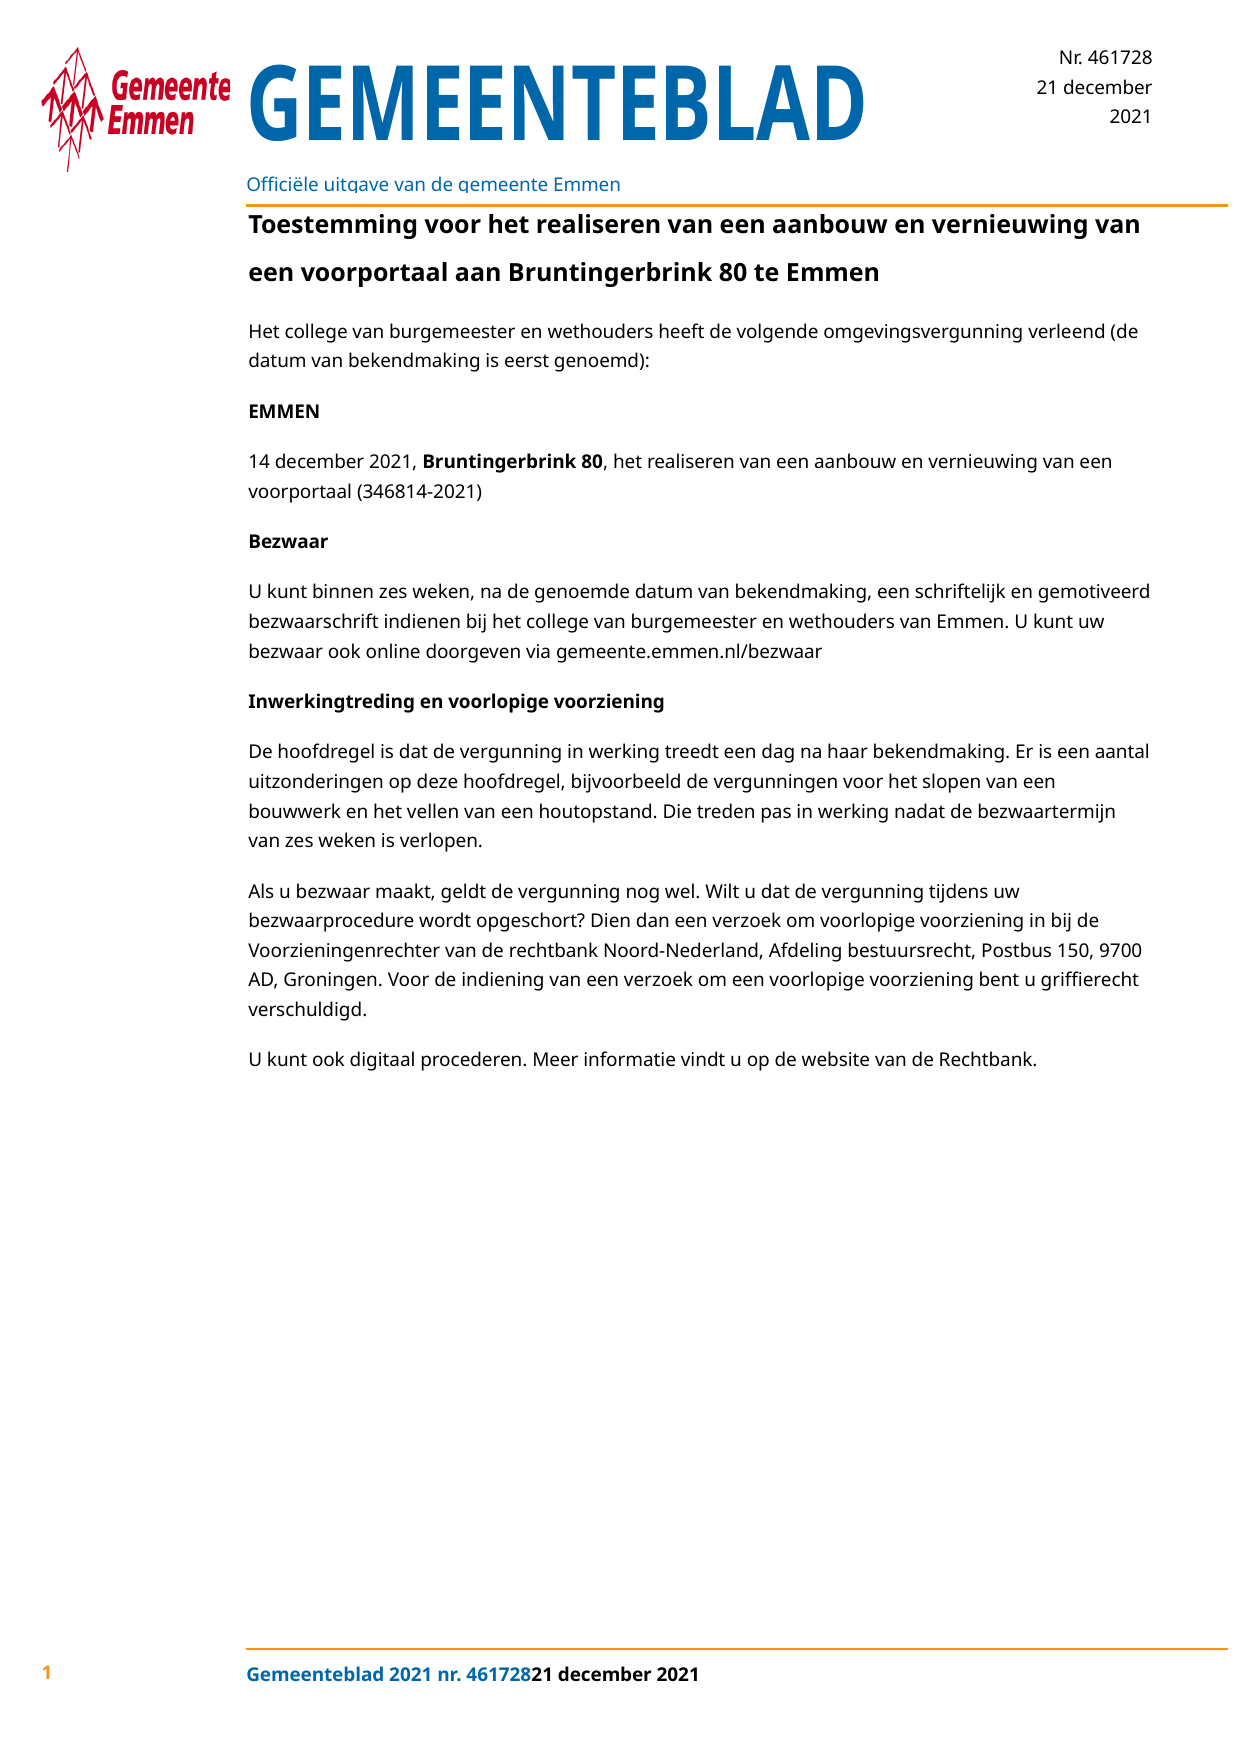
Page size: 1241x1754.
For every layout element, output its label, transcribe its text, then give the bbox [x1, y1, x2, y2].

text 14 december 2021, Bruntingerbrink 80, het realiseren van een aanbouw en vernieuwing van een voorportaal (346814-2021) [248, 448, 1152, 504]
text Het college van burgemeester en wethouders heeft de volgende omgevingsvergunning verleend (de datum van bekendmaking is eerst genoemd): [248, 318, 1152, 373]
text Bezwaar [248, 528, 1152, 554]
text Inwerkingtreding en voorlopige voorziening [248, 688, 1152, 714]
text U kunt binnen zes weken, na de genoemde datum van bekendmaking, een schriftelijk en gemotiveerd bezwaarschrift indienen bij het college van burgemeester en wethouders van Emmen. U kunt uw bezwaar ook online doorgeven via gemeente.emmen.nl/bezwaar [248, 579, 1152, 664]
text Toestemming voor het realiseren van een aanbouw en vernieuwing van een voorportaal aan Bruntingerbrink 80 te Emmen [248, 207, 1152, 288]
text EMMEN [248, 398, 1152, 424]
text U kunt ook digitaal procederen. Meer informatie vindt u op de website van de Rechtbank. [248, 1047, 1152, 1072]
text Als u bezwaar maakt, geldt de vergunning nog wel. Wilt u dat de vergunning tijdens uw bezwaarprocedure wordt opgeschort? Dien dan een verzoek om voorlopige voorziening in bij de Voorzieningenrechter van de rechtbank Noord-Nederland, Afdeling bestuursrecht, Postbus 150, 9700 AD, Groningen. Voor de indiening van een verzoek om een voorlopige voorziening bent u griffierecht verschuldigd. [248, 878, 1152, 1022]
text De hoofdregel is dat de vergunning in werking treedt een dag na haar bekendmaking. Er is een aantal uitzonderingen op deze hoofdregel, bijvoorbeeld de vergunningen voor het slopen van een bouwwerk en het vellen van een houtopstand. Die treden pas in werking nadat de bezwaartermijn van zes weken is verlopen. [248, 739, 1152, 853]
picture [41, 47, 231, 172]
